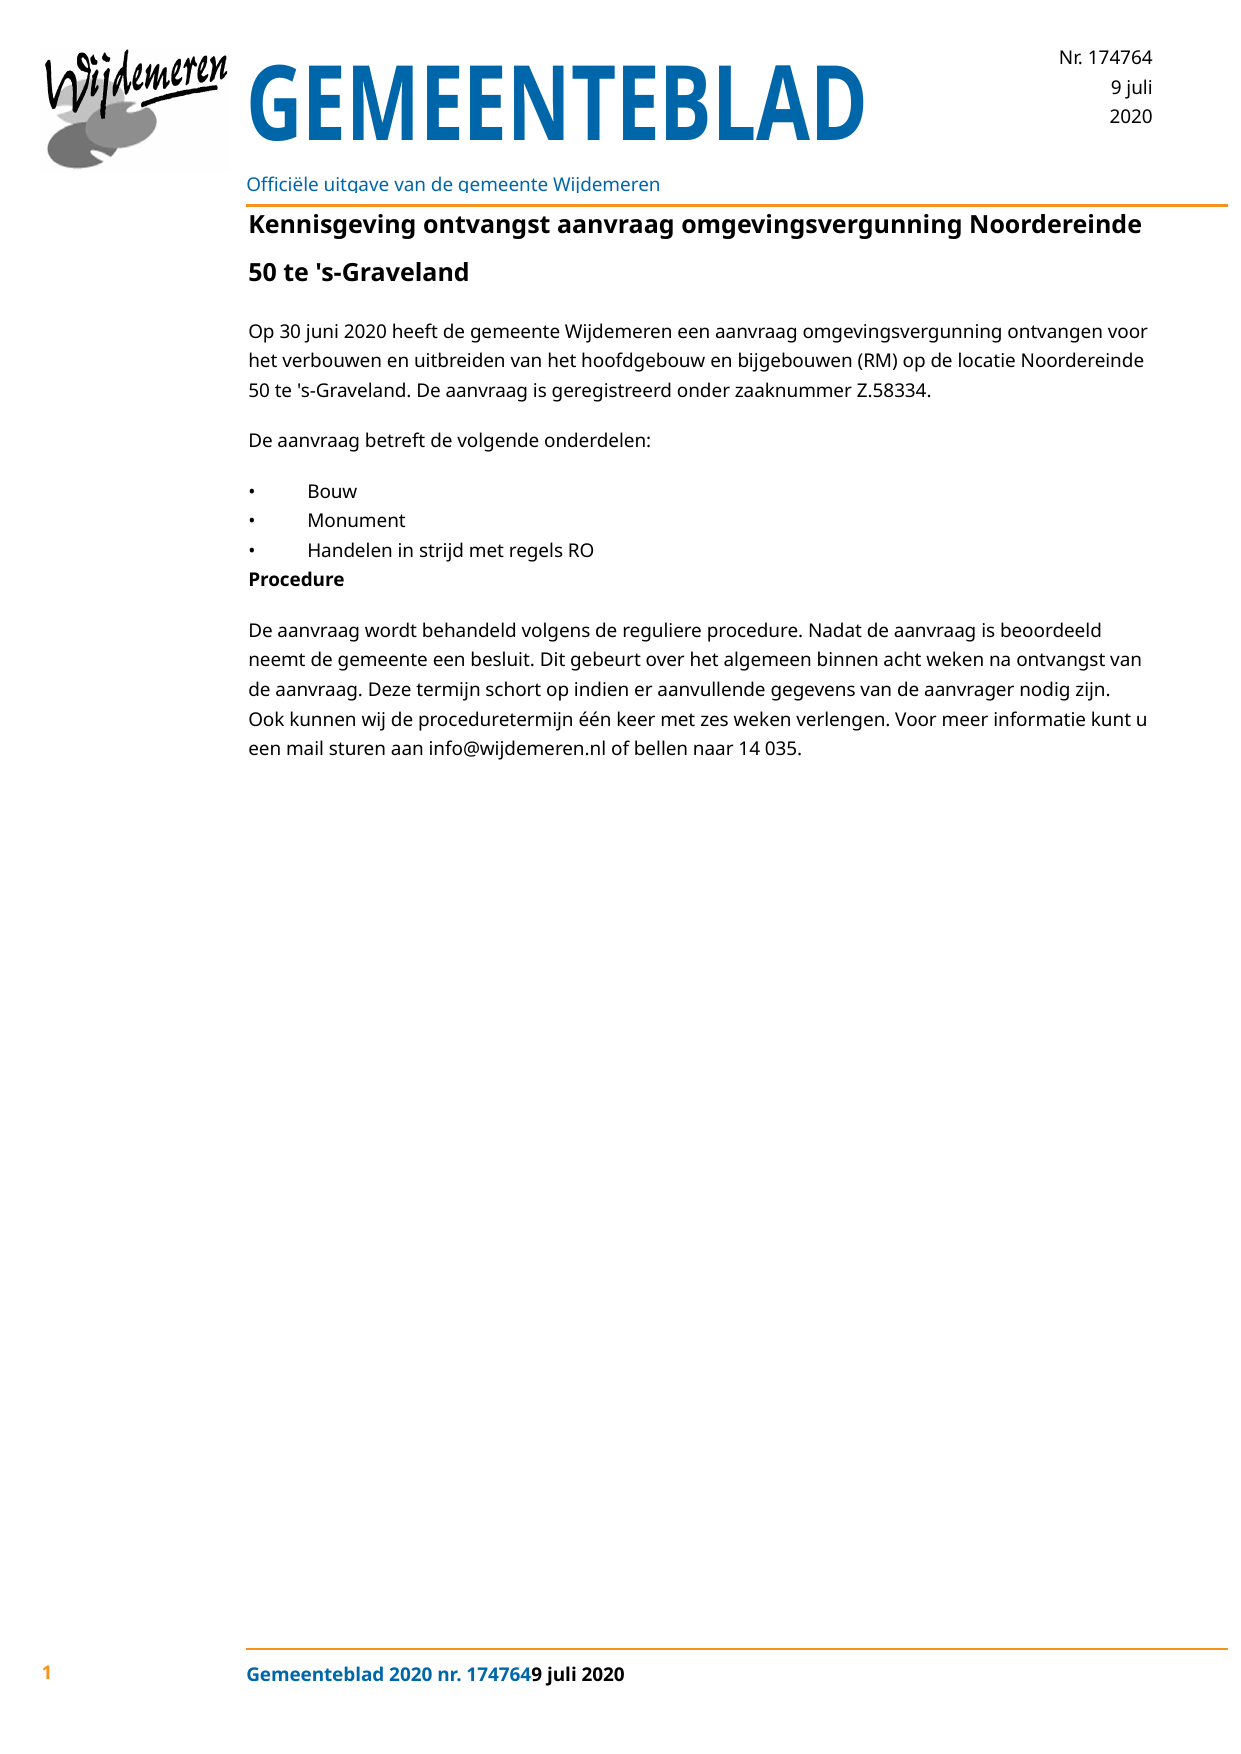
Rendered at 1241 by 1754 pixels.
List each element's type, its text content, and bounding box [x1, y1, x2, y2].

text Kennisgeving ontvangst aanvraag omgevingsvergunning Noordereinde 50 te 's-Graveland [248, 207, 1152, 288]
list Monument [248, 507, 1152, 533]
list Bouw [248, 478, 1152, 504]
picture [41, 47, 231, 172]
list Handelen in strijd met regels RO [248, 537, 1152, 563]
text Procedure [248, 567, 1152, 592]
text Op 30 juni 2020 heeft de gemeente Wijdemeren een aanvraag omgevingsvergunning ontvangen voor het verbouwen en uitbreiden van het hoofdgebouw en bijgebouwen (RM) op de locatie Noordereinde 50 te 's-Graveland. De aanvraag is geregistreerd onder zaaknummer Z.58334. [248, 318, 1152, 403]
text De aanvraag wordt behandeld volgens de reguliere procedure. Nadat de aanvraag is beoordeeld neemt de gemeente een besluit. Dit gebeurt over het algemeen binnen acht weken na ontvangst van de aanvraag. Deze termijn schort op indien er aanvullende gegevens van de aanvrager nodig zijn. Ook kunnen wij de proceduretermijn één keer met zes weken verlengen. Voor meer informatie kunt u een mail sturen aan info@wijdemeren.nl of bellen naar 14 035. [248, 617, 1152, 761]
text De aanvraag betreft de volgende onderdelen: [248, 427, 1152, 453]
